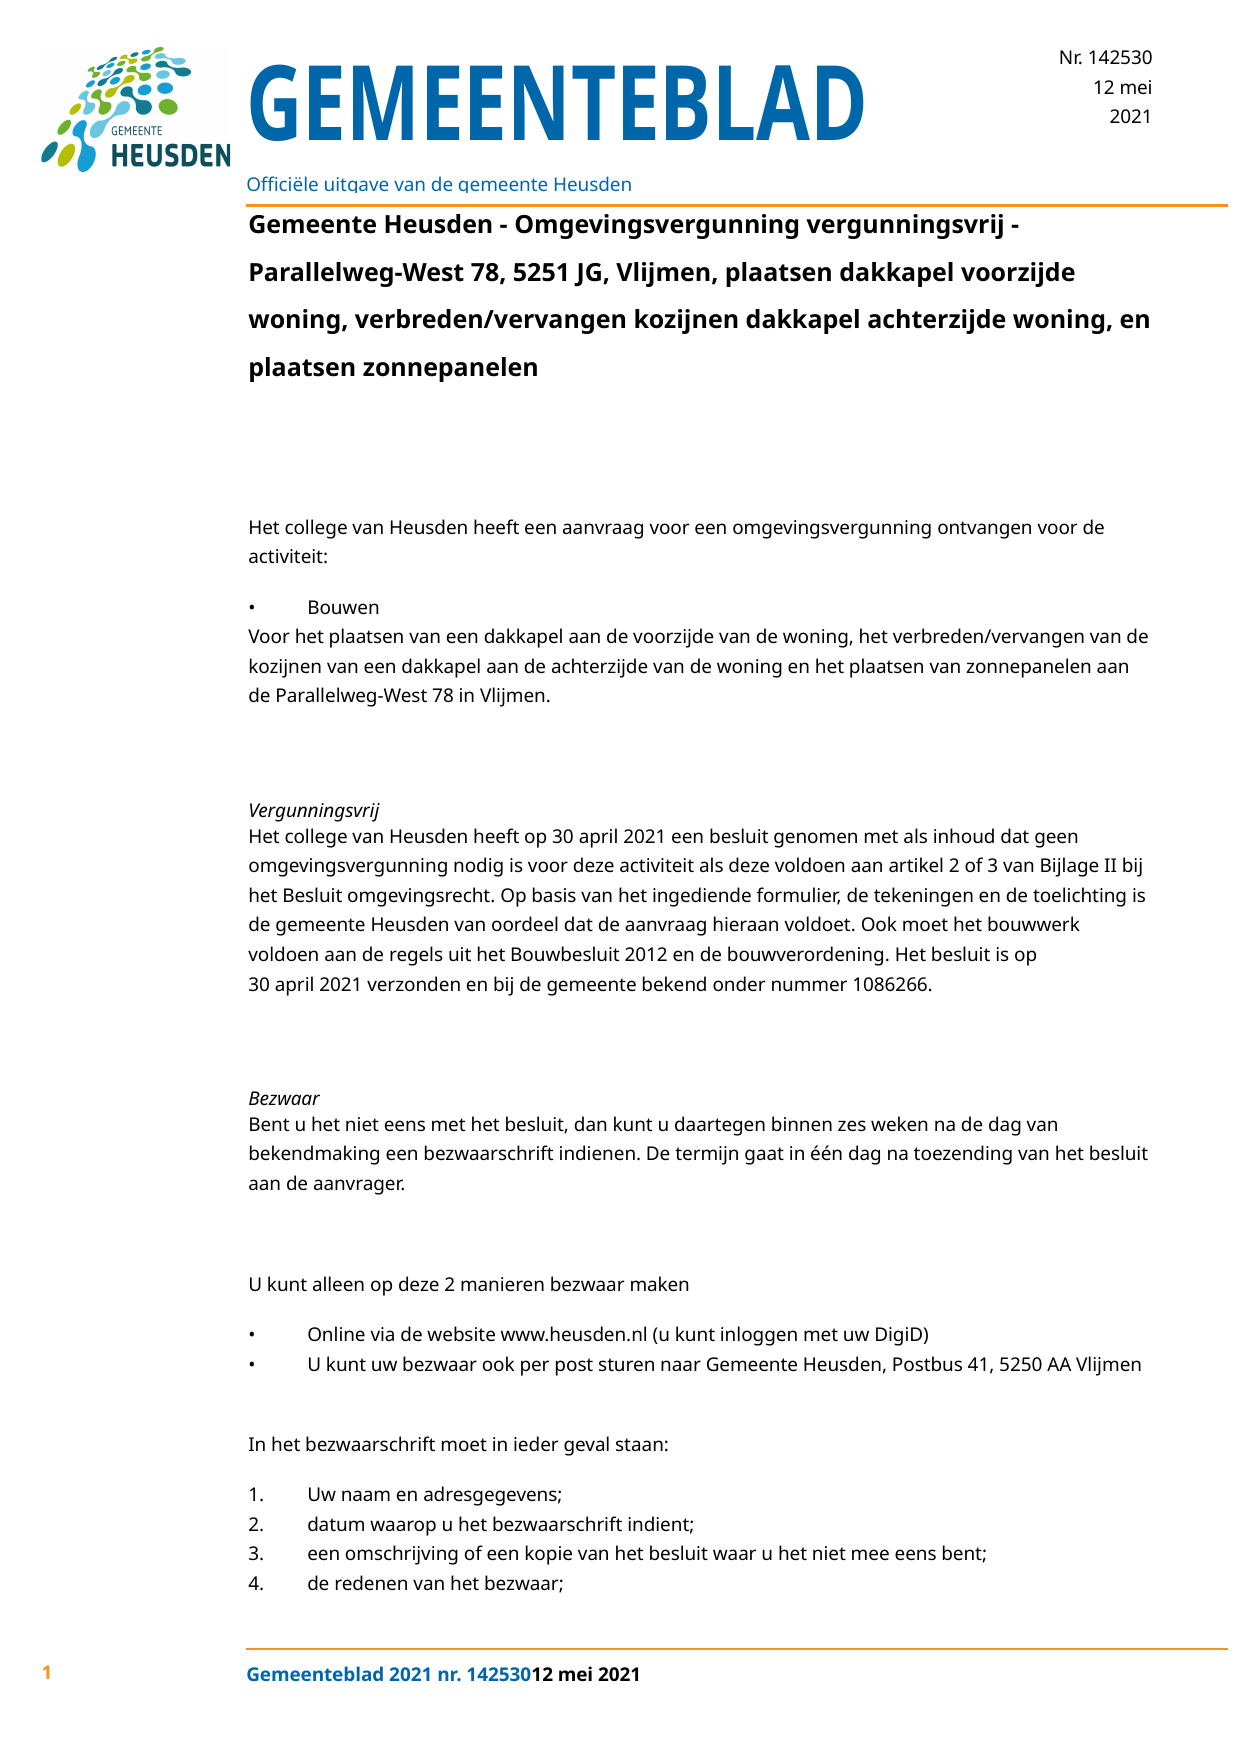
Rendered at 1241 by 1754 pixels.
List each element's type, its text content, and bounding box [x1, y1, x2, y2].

text Het college van Heusden heeft een aanvraag voor een omgevingsvergunning ontvangen voor de activiteit: [248, 514, 1152, 569]
text Bezwaar [248, 1085, 1152, 1111]
text Het college van Heusden heeft op 30 april 2021 een besluit genomen met als inhoud dat geen omgevingsvergunning nodig is voor deze activiteit als deze voldoen aan artikel 2 of 3 van Bijlage II bij het Besluit omgevingsrecht. Op basis van het ingediende formulier, de tekeningen en de toelichting is de gemeente Heusden van oordeel dat de aanvraag hieraan voldoet. Ook moet het bouwwerk voldoen aan de regels uit het Bouwbesluit 2012 en de bouwverordening. Het besluit is op 30 april 2021 verzonden en bij de gemeente bekend onder nummer 1086266. [248, 823, 1152, 996]
list Uw naam en adresgegevens; [248, 1481, 1152, 1507]
text Bent u het niet eens met het besluit, dan kunt u daartegen binnen zes weken na de dag van bekendmaking een bezwaarschrift indienen. De termijn gaat in één dag na toezending van het besluit aan de aanvrager. [248, 1111, 1152, 1196]
list datum waarop u het bezwaarschrift indient; [248, 1511, 1152, 1537]
text Vergunningsvrij [248, 797, 1152, 823]
text Gemeente Heusden - Omgevingsvergunning vergunningsvrij - Parallelweg-West 78, 5251 JG, Vlijmen, plaatsen dakkapel voorzijde woning, verbreden/vervangen kozijnen dakkapel achterzijde woning, en plaatsen zonnepanelen [248, 207, 1152, 384]
picture [41, 47, 231, 172]
list een omschrijving of een kopie van het besluit waar u het niet mee eens bent; [248, 1540, 1152, 1566]
list Online via de website www.heusden.nl (u kunt inloggen met uw DigiD) [248, 1321, 1152, 1347]
list de redenen van het bezwaar; [248, 1570, 1152, 1596]
text U kunt alleen op deze 2 manieren bezwaar maken [248, 1271, 1152, 1297]
text In het bezwaarschrift moet in ieder geval staan: [248, 1431, 1152, 1457]
text Voor het plaatsen van een dakkapel aan de voorzijde van de woning, het verbreden/vervangen van de kozijnen van een dakkapel aan de achterzijde van de woning en het plaatsen van zonnepanelen aan de Parallelweg-West 78 in Vlijmen. [248, 623, 1152, 708]
list U kunt uw bezwaar ook per post sturen naar Gemeente Heusden, Postbus 41, 5250 AA Vlijmen [248, 1351, 1152, 1377]
list Bouwen [248, 594, 1152, 620]
